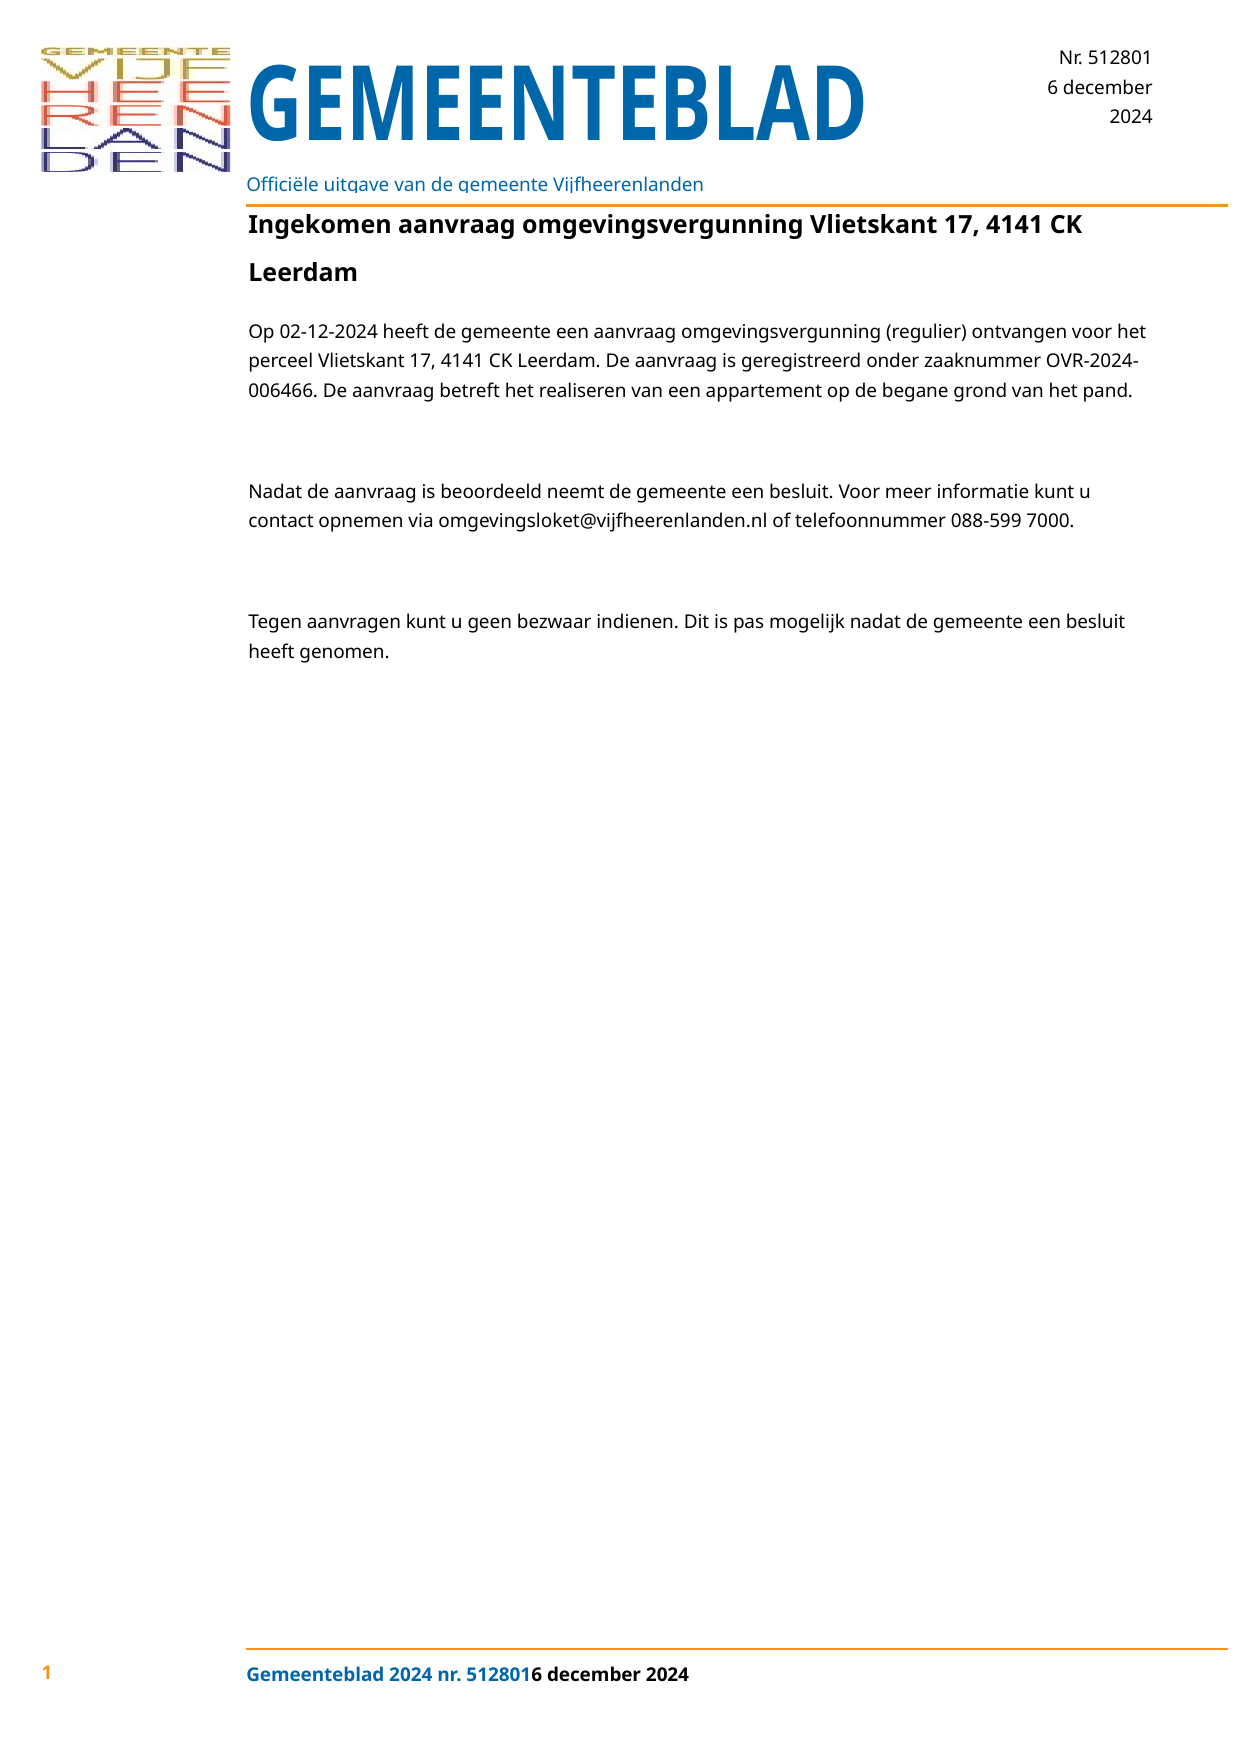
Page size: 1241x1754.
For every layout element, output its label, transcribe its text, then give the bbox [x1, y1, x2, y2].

text Tegen aanvragen kunt u geen bezwaar indienen. Dit is pas mogelijk nadat de gemeente een besluit heeft genomen. [248, 608, 1152, 664]
picture [41, 47, 231, 172]
text Op 02-12-2024 heeft de gemeente een aanvraag omgevingsvergunning (regulier) ontvangen voor het perceel Vlietskant 17, 4141 CK Leerdam. De aanvraag is geregistreerd onder zaaknummer OVR-2024-006466. De aanvraag betreft het realiseren van een appartement op de begane grond van het pand. [248, 318, 1152, 403]
text Ingekomen aanvraag omgevingsvergunning Vlietskant 17, 4141 CK Leerdam [248, 207, 1152, 288]
text Nadat de aanvraag is beoordeeld neemt de gemeente een besluit. Voor meer informatie kunt u contact opnemen via omgevingsloket@vijfheerenlanden.nl of telefoonnummer 088-599 7000. [248, 478, 1152, 533]
